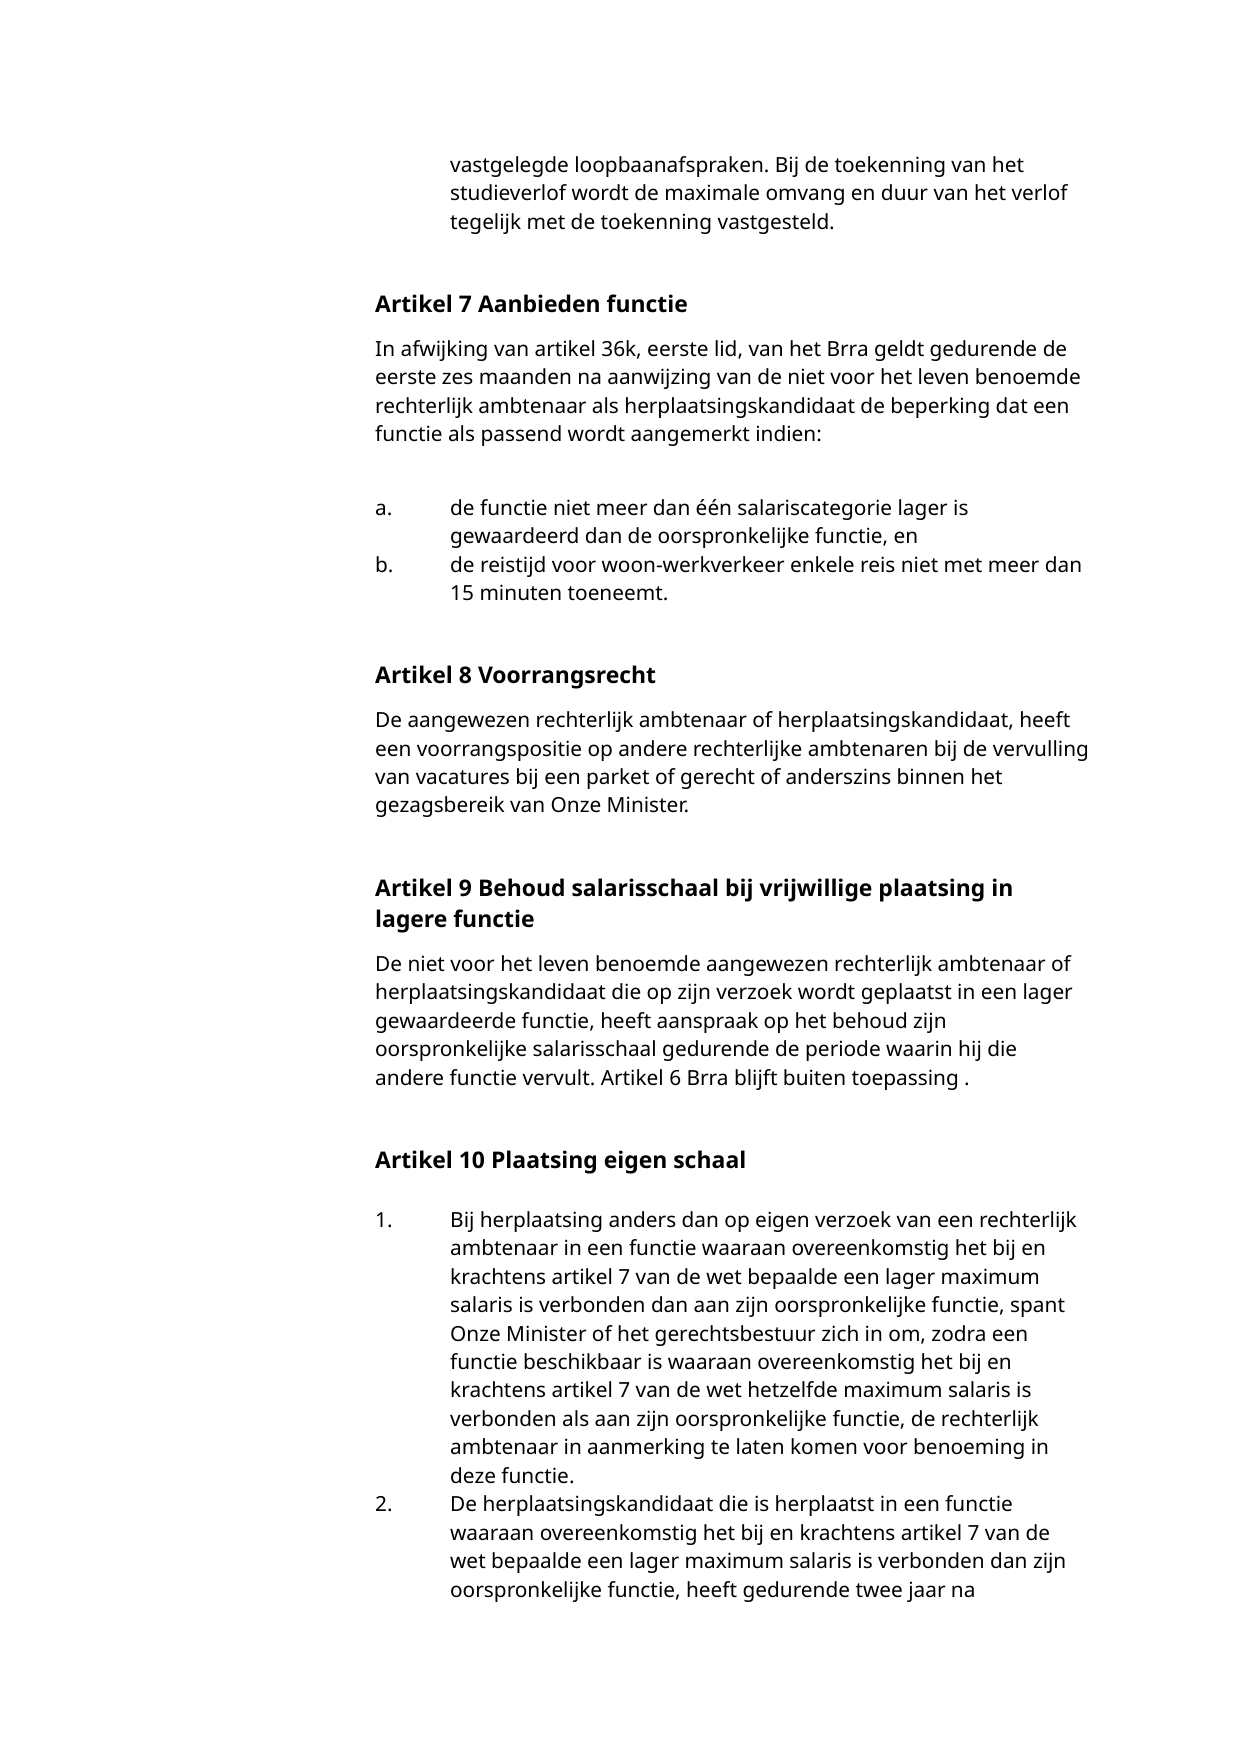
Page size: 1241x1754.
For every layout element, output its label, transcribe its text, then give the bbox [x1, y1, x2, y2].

text De aangewezen rechterlijk ambtenaar of herplaatsingskandidaat, heeft een voorrangspositie op andere rechterlijke ambtenaren bij de vervulling van vacatures bij een parket of gerecht of anderszins binnen het gezagsbereik van Onze Minister. [375, 705, 1090, 819]
text In afwijking van artikel 36k, eerste lid, van het Brra geldt gedurende de eerste zes maanden na aanwijzing van de niet voor het leven benoemde rechterlijk ambtenaar als herplaatsingskandidaat de beperking dat een functie als passend wordt aangemerkt indien: [375, 334, 1090, 448]
subtitle Artikel 7 Aanbieden functie [375, 288, 1090, 319]
subtitle Artikel 9 Behoud salarisschaal bij vrijwillige plaatsing in lagere functie [375, 872, 1090, 934]
list vastgelegde loopbaanafspraken. Bij de toekenning van het studieverlof wordt de maximale omvang en duur van het verlof tegelijk met de toekenning vastgesteld. [375, 150, 1090, 235]
list de reistijd voor woon-werkverkeer enkele reis niet met meer dan 15 minuten toeneemt. [375, 550, 1090, 607]
list De herplaatsingskandidaat die is herplaatst in een functie waaraan overeenkomstig het bij en krachtens artikel 7 van de wet bepaalde een lager maximum salaris is verbonden dan zijn oorspronkelijke functie, heeft gedurende twee jaar na [375, 1489, 1090, 1603]
subtitle Artikel 10 Plaatsing eigen schaal [375, 1144, 1090, 1175]
list de functie niet meer dan één salariscategorie lager is gewaardeerd dan de oorspronkelijke functie, en [375, 493, 1090, 550]
list Bij herplaatsing anders dan op eigen verzoek van een rechterlijk ambtenaar in een functie waaraan overeenkomstig het bij en krachtens artikel 7 van de wet bepaalde een lager maximum salaris is verbonden dan aan zijn oorspronkelijke functie, spant Onze Minister of het gerechtsbestuur zich in om, zodra een functie beschikbaar is waaraan overeenkomstig het bij en krachtens artikel 7 van de wet hetzelfde maximum salaris is verbonden als aan zijn oorspronkelijke functie, de rechterlijk ambtenaar in aanmerking te laten komen voor benoeming in deze functie. [375, 1205, 1090, 1489]
subtitle Artikel 8 Voorrangsrecht [375, 659, 1090, 690]
text De niet voor het leven benoemde aangewezen rechterlijk ambtenaar of herplaatsingskandidaat die op zijn verzoek wordt geplaatst in een lager gewaardeerde functie, heeft aanspraak op het behoud zijn oorspronkelijke salarisschaal gedurende de periode waarin hij die andere functie vervult. Artikel 6 Brra blijft buiten toepassing . [375, 949, 1090, 1091]
